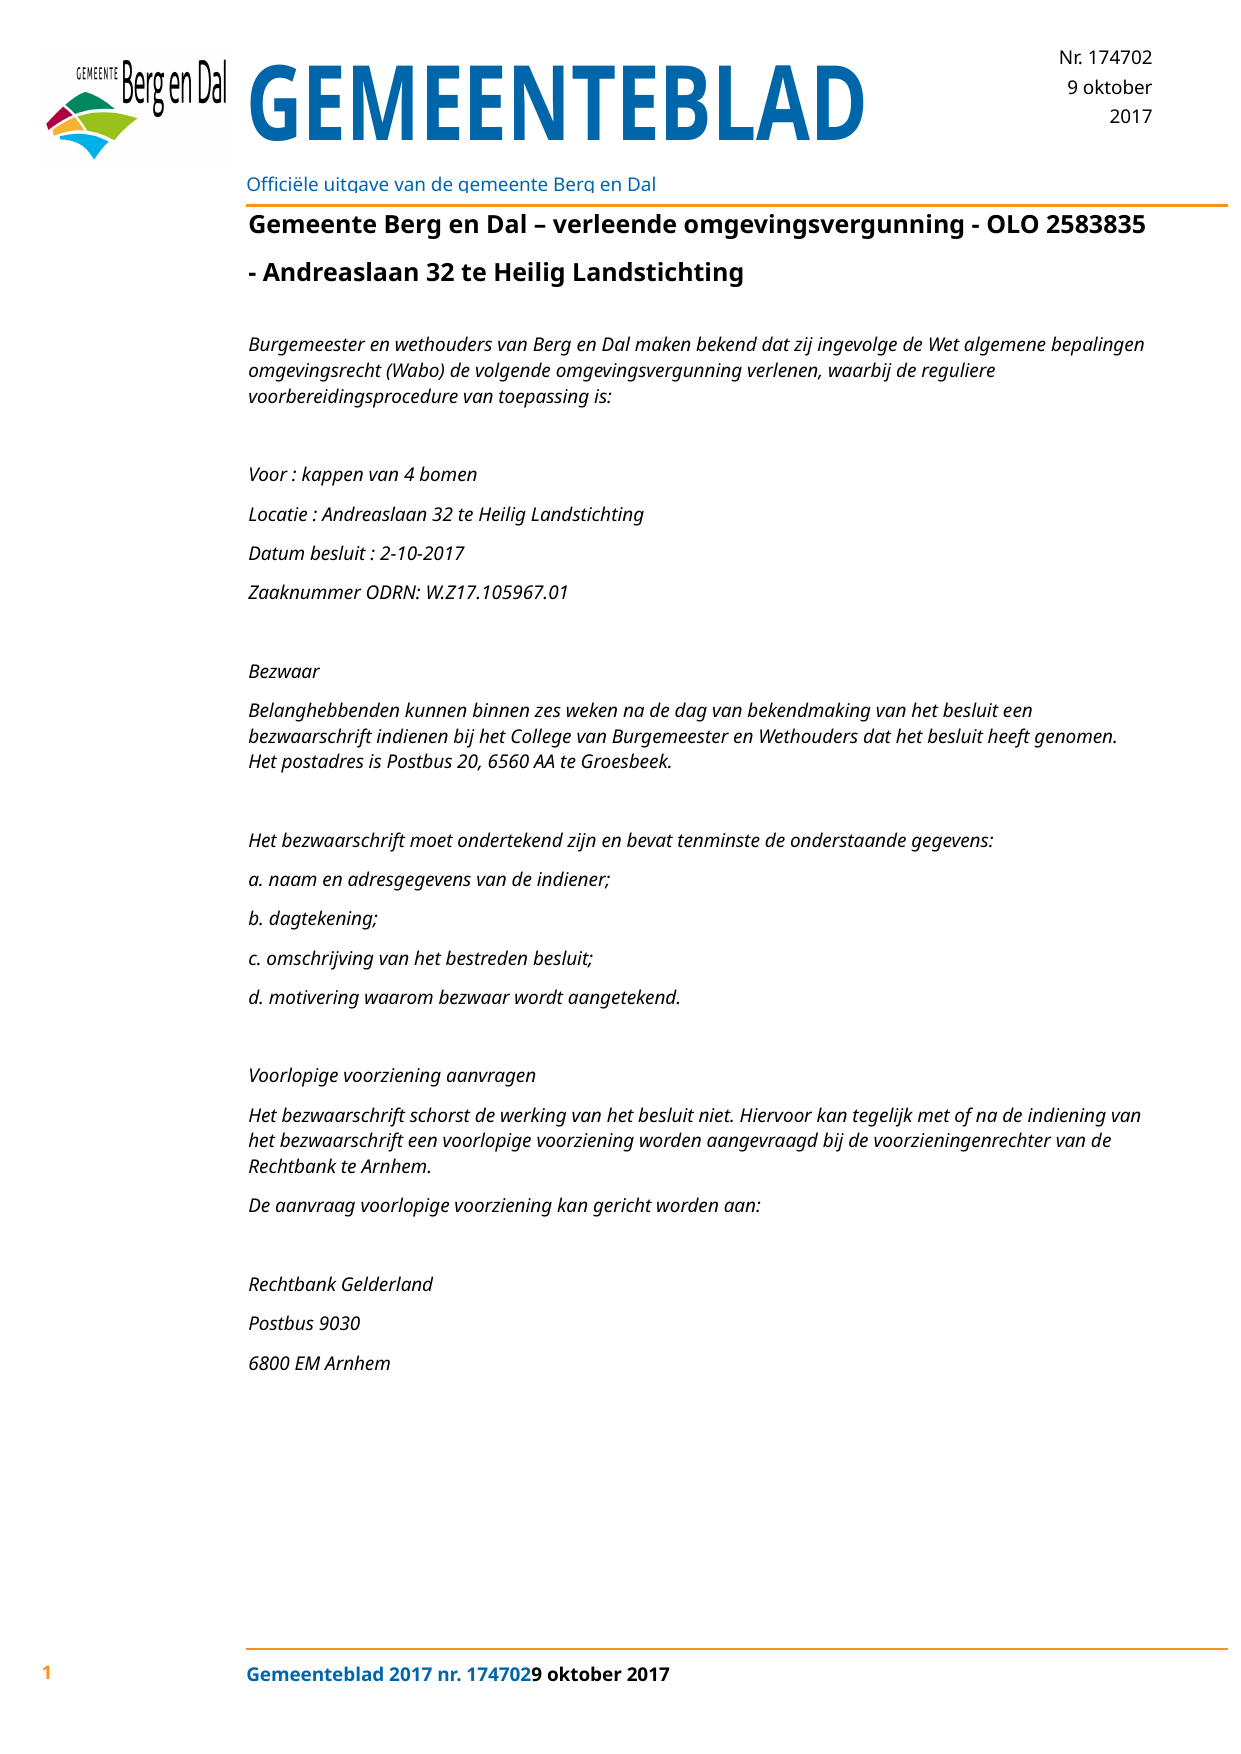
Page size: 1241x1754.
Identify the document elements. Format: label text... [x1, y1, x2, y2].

text Locatie : Andreaslaan 32 te Heilig Landstichting [248, 501, 1152, 526]
text Burgemeester en wethouders van Berg en Dal maken bekend dat zij ingevolge de Wet algemene bepalingen omgevingsrecht (Wabo) de volgende omgevingsvergunning verlenen, waarbij de reguliere voorbereidingsprocedure van toepassing is: [248, 331, 1152, 409]
text De aanvraag voorlopige voorziening kan gericht worden aan: [248, 1193, 1152, 1218]
text Postbus 9030 [248, 1311, 1152, 1336]
text Datum besluit : 2-10-2017 [248, 540, 1152, 566]
text c. omschrijving van het bestreden besluit; [248, 945, 1152, 971]
text Gemeente Berg en Dal – verleende omgevingsvergunning - OLO 2583835 - Andreaslaan 32 te Heilig Landstichting [248, 207, 1152, 288]
text Voorlopige voorziening aanvragen [248, 1063, 1152, 1088]
text 6800 EM Arnhem [248, 1350, 1152, 1376]
text d. motivering waarom bezwaar wordt aangetekend. [248, 984, 1152, 1010]
text Zaaknummer ODRN: W.Z17.105967.01 [248, 579, 1152, 605]
text Rechtbank Gelderland [248, 1271, 1152, 1297]
text a. naam en adresgegevens van de indiener; [248, 866, 1152, 892]
text Belanghebbenden kunnen binnen zes weken na de dag van bekendmaking van het besluit een bezwaarschrift indienen bij het College van Burgemeester en Wethouders dat het besluit heeft genomen. Het postadres is Postbus 20, 6560 AA te Groesbeek. [248, 697, 1152, 774]
picture [41, 47, 231, 172]
text Bezwaar [248, 658, 1152, 683]
text Het bezwaarschrift moet ondertekend zijn en bevat tenminste de onderstaande gegevens: [248, 827, 1152, 853]
text Het bezwaarschrift schorst de werking van het besluit niet. Hiervoor kan tegelijk met of na de indiening van het bezwaarschrift een voorlopige voorziening worden aangevraagd bij de voorzieningenrechter van de Rechtbank te Arnhem. [248, 1102, 1152, 1179]
text Voor : kappen van 4 bomen [248, 461, 1152, 487]
text b. dagtekening; [248, 906, 1152, 931]
